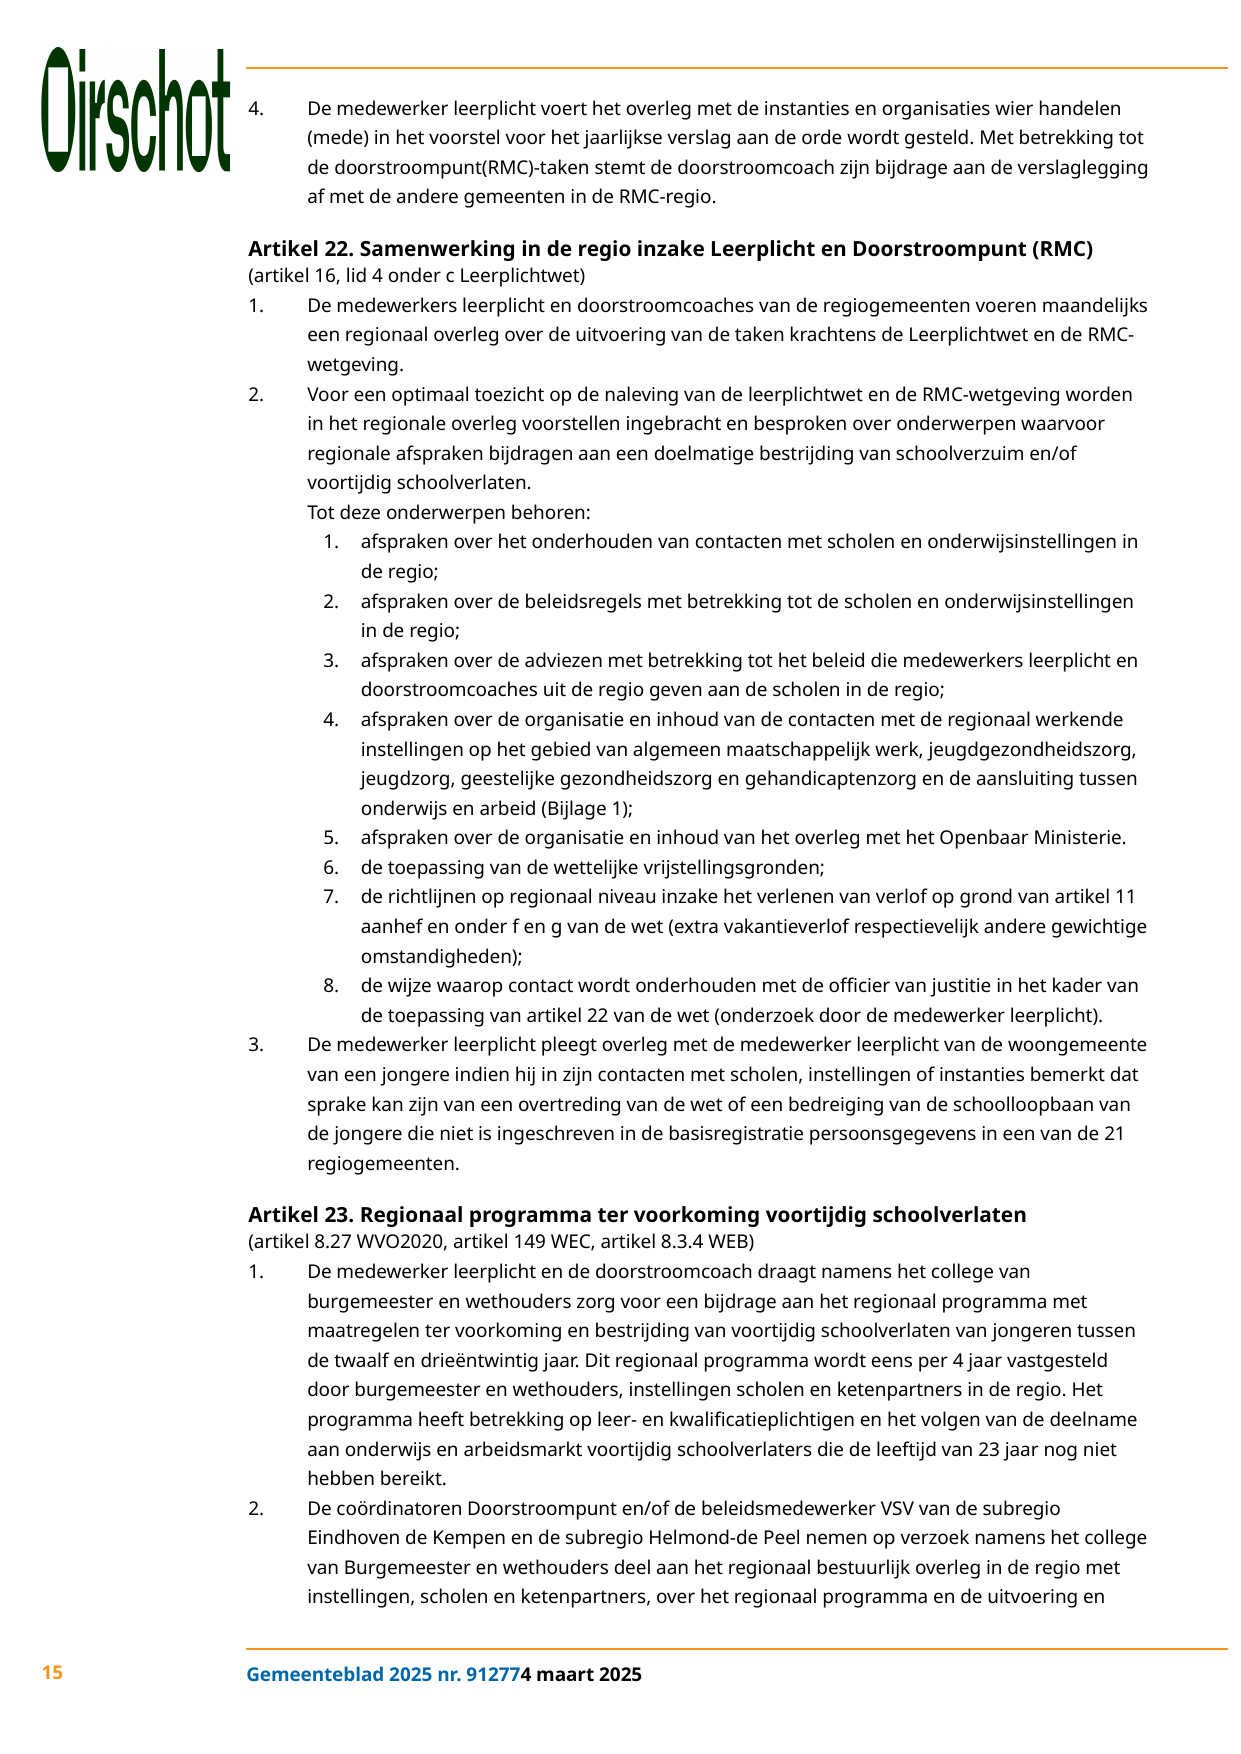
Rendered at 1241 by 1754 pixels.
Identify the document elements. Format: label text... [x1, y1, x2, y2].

list de richtlijnen op regionaal niveau inzake het verlenen van verlof op grond van artikel 11 aanhef en onder f en g van de wet (extra vakantieverlof respectievelijk andere gewichtige omstandigheden); [323, 884, 1152, 968]
list de wijze waarop contact wordt onderhouden met de officier van justitie in het kader van de toepassing van artikel 22 van de wet (onderzoek door de medewerker leerplicht). [323, 972, 1152, 1028]
text (artikel 8.27 WVO2020, artikel 149 WEC, artikel 8.3.4 WEB) [248, 1229, 1152, 1254]
text (artikel 16, lid 4 onder c Leerplichtwet) [248, 262, 1152, 288]
list De medewerkers leerplicht en doorstroomcoaches van de regiogemeenten voeren maandelijks een regionaal overleg over de uitvoering van de taken krachtens de Leerplichtwet en de RMC-wetgeving. [248, 292, 1152, 377]
list afspraken over het onderhouden van contacten met scholen en onderwijsinstellingen in de regio; [323, 529, 1152, 584]
list de toepassing van de wettelijke vrijstellingsgronden; [323, 854, 1152, 880]
list afspraken over de organisatie en inhoud van de contacten met de regionaal werkende instellingen op het gebied van algemeen maatschappelijk werk, jeugdgezondheidszorg, jeugdzorg, geestelijke gezondheidszorg en gehandicaptenzorg en de aansluiting tussen onderwijs en arbeid (Bijlage 1); [323, 706, 1152, 821]
list De medewerker leerplicht voert het overleg met de instanties en organisaties wier handelen (mede) in het voorstel voor het jaarlijkse verslag aan de orde wordt gesteld. Met betrekking tot de doorstroompunt(RMC)-taken stemt de doorstroomcoach zijn bijdrage aan de verslaglegging af met de andere gemeenten in de RMC-regio. [248, 95, 1152, 209]
text Artikel 22. Samenwerking in de regio inzake Leerplicht en Doorstroompunt (RMC) [248, 234, 1152, 262]
list Voor een optimaal toezicht op de naleving van de leerplichtwet en de RMC-wetgeving worden in het regionale overleg voorstellen ingebracht en besproken over onderwerpen waarvoor regionale afspraken bijdragen aan een doelmatige bestrijding van schoolverzuim en/of voortijdig schoolverlaten. [248, 381, 1152, 495]
text Artikel 23. Regionaal programma ter voorkoming voortijdig schoolverlaten [248, 1200, 1152, 1229]
list afspraken over de beleidsregels met betrekking tot de scholen en onderwijsinstellingen in de regio; [323, 588, 1152, 643]
list afspraken over de organisatie en inhoud van het overleg met het Openbaar Ministerie. [323, 824, 1152, 850]
list De coördinatoren Doorstroompunt en/of de beleidsmedewerker VSV van de subregio Eindhoven de Kempen en de subregio Helmond-de Peel nemen op verzoek namens het college van Burgemeester en wethouders deel aan het regionaal bestuurlijk overleg in de regio met instellingen, scholen en ketenpartners, over het regionaal programma en de uitvoering en [248, 1495, 1152, 1609]
picture [41, 47, 231, 172]
list afspraken over de adviezen met betrekking tot het beleid die medewerkers leerplicht en doorstroomcoaches uit de regio geven aan de scholen in de regio; [323, 647, 1152, 702]
list De medewerker leerplicht en de doorstroomcoach draagt namens het college van burgemeester en wethouders zorg voor een bijdrage aan het regionaal programma met maatregelen ter voorkoming en bestrijding van voortijdig schoolverlaten van jongeren tussen de twaalf en drieëntwintig jaar. Dit regionaal programma wordt eens per 4 jaar vastgesteld door burgemeester en wethouders, instellingen scholen en ketenpartners in de regio. Het programma heeft betrekking op leer- en kwalificatieplichtigen en het volgen van de deelname aan onderwijs en arbeidsmarkt voortijdig schoolverlaters die de leeftijd van 23 jaar nog niet hebben bereikt. [248, 1258, 1152, 1491]
list De medewerker leerplicht pleegt overleg met de medewerker leerplicht van de woongemeente van een jongere indien hij in zijn contacten met scholen, instellingen of instanties bemerkt dat sprake kan zijn van een overtreding van de wet of een bedreiging van de schoolloopbaan van de jongere die niet is ingeschreven in de basisregistratie persoonsgegevens in een van de 21 regiogemeenten. [248, 1032, 1152, 1176]
list Tot deze onderwerpen behoren: [248, 499, 1152, 525]
